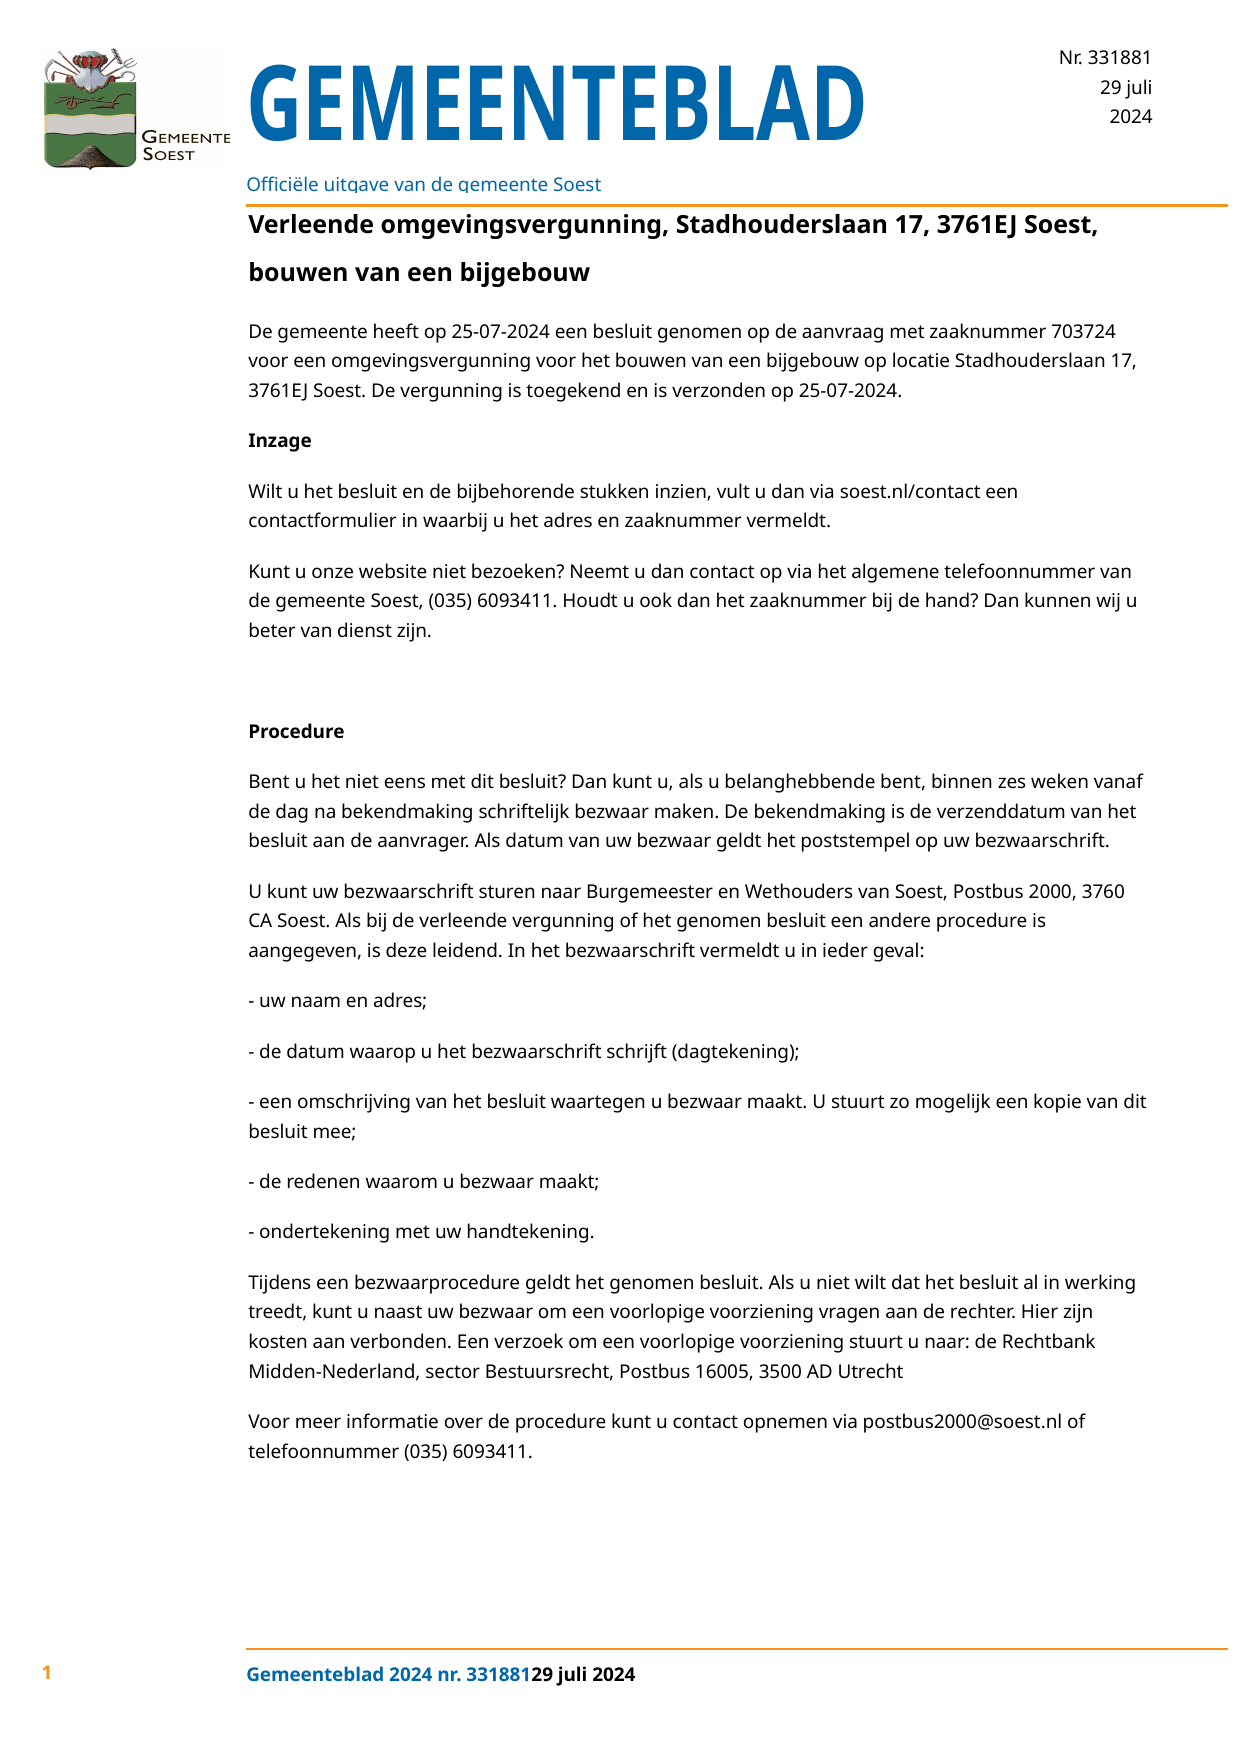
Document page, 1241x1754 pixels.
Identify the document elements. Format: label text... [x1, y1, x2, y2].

text Wilt u het besluit en de bijbehorende stukken inzien, vult u dan via soest.nl/contact een contactformulier in waarbij u het adres en zaaknummer vermeldt. [248, 478, 1152, 533]
text Inzage [248, 427, 1152, 453]
text Voor meer informatie over de procedure kunt u contact opnemen via postbus2000@soest.nl of telefoonnummer (035) 6093411. [248, 1408, 1152, 1464]
text De gemeente heeft op 25-07-2024 een besluit genomen op de aanvraag met zaaknummer 703724 voor een omgevingsvergunning voor het bouwen van een bijgebouw op locatie Stadhouderslaan 17, 3761EJ Soest. De vergunning is toegekend en is verzonden op 25-07-2024. [248, 318, 1152, 403]
text Procedure [248, 718, 1152, 744]
text - uw naam en adres; [248, 987, 1152, 1013]
text Kunt u onze website niet bezoeken? Neemt u dan contact op via het algemene telefoonnummer van de gemeente Soest, (035) 6093411. Houdt u ook dan het zaaknummer bij de hand? Dan kunnen wij u beter van dienst zijn. [248, 558, 1152, 643]
text U kunt uw bezwaarschrift sturen naar Burgemeester en Wethouders van Soest, Postbus 2000, 3760 CA Soest. Als bij de verleende vergunning of het genomen besluit een andere procedure is aangegeven, is deze leidend. In het bezwaarschrift vermeldt u in ieder geval: [248, 878, 1152, 963]
text Verleende omgevingsvergunning, Stadhouderslaan 17, 3761EJ Soest, bouwen van een bijgebouw [248, 207, 1152, 288]
picture [41, 47, 231, 172]
text - een omschrijving van het besluit waartegen u bezwaar maakt. U stuurt zo mogelijk een kopie van dit besluit mee; [248, 1088, 1152, 1144]
text Bent u het niet eens met dit besluit? Dan kunt u, als u belanghebbende bent, binnen zes weken vanaf de dag na bekendmaking schriftelijk bezwaar maken. De bekendmaking is de verzenddatum van het besluit aan de aanvrager. Als datum van uw bezwaar geldt het poststempel op uw bezwaarschrift. [248, 768, 1152, 853]
text - de redenen waarom u bezwaar maakt; [248, 1168, 1152, 1194]
text - de datum waarop u het bezwaarschrift schrijft (dagtekening); [248, 1038, 1152, 1064]
text - ondertekening met uw handtekening. [248, 1219, 1152, 1244]
text Tijdens een bezwaarprocedure geldt het genomen besluit. Als u niet wilt dat het besluit al in werking treedt, kunt u naast uw bezwaar om een voorlopige voorziening vragen aan de rechter. Hier zijn kosten aan verbonden. Een verzoek om een voorlopige voorziening stuurt u naar: de Rechtbank Midden-Nederland, sector Bestuursrecht, Postbus 16005, 3500 AD Utrecht [248, 1269, 1152, 1384]
